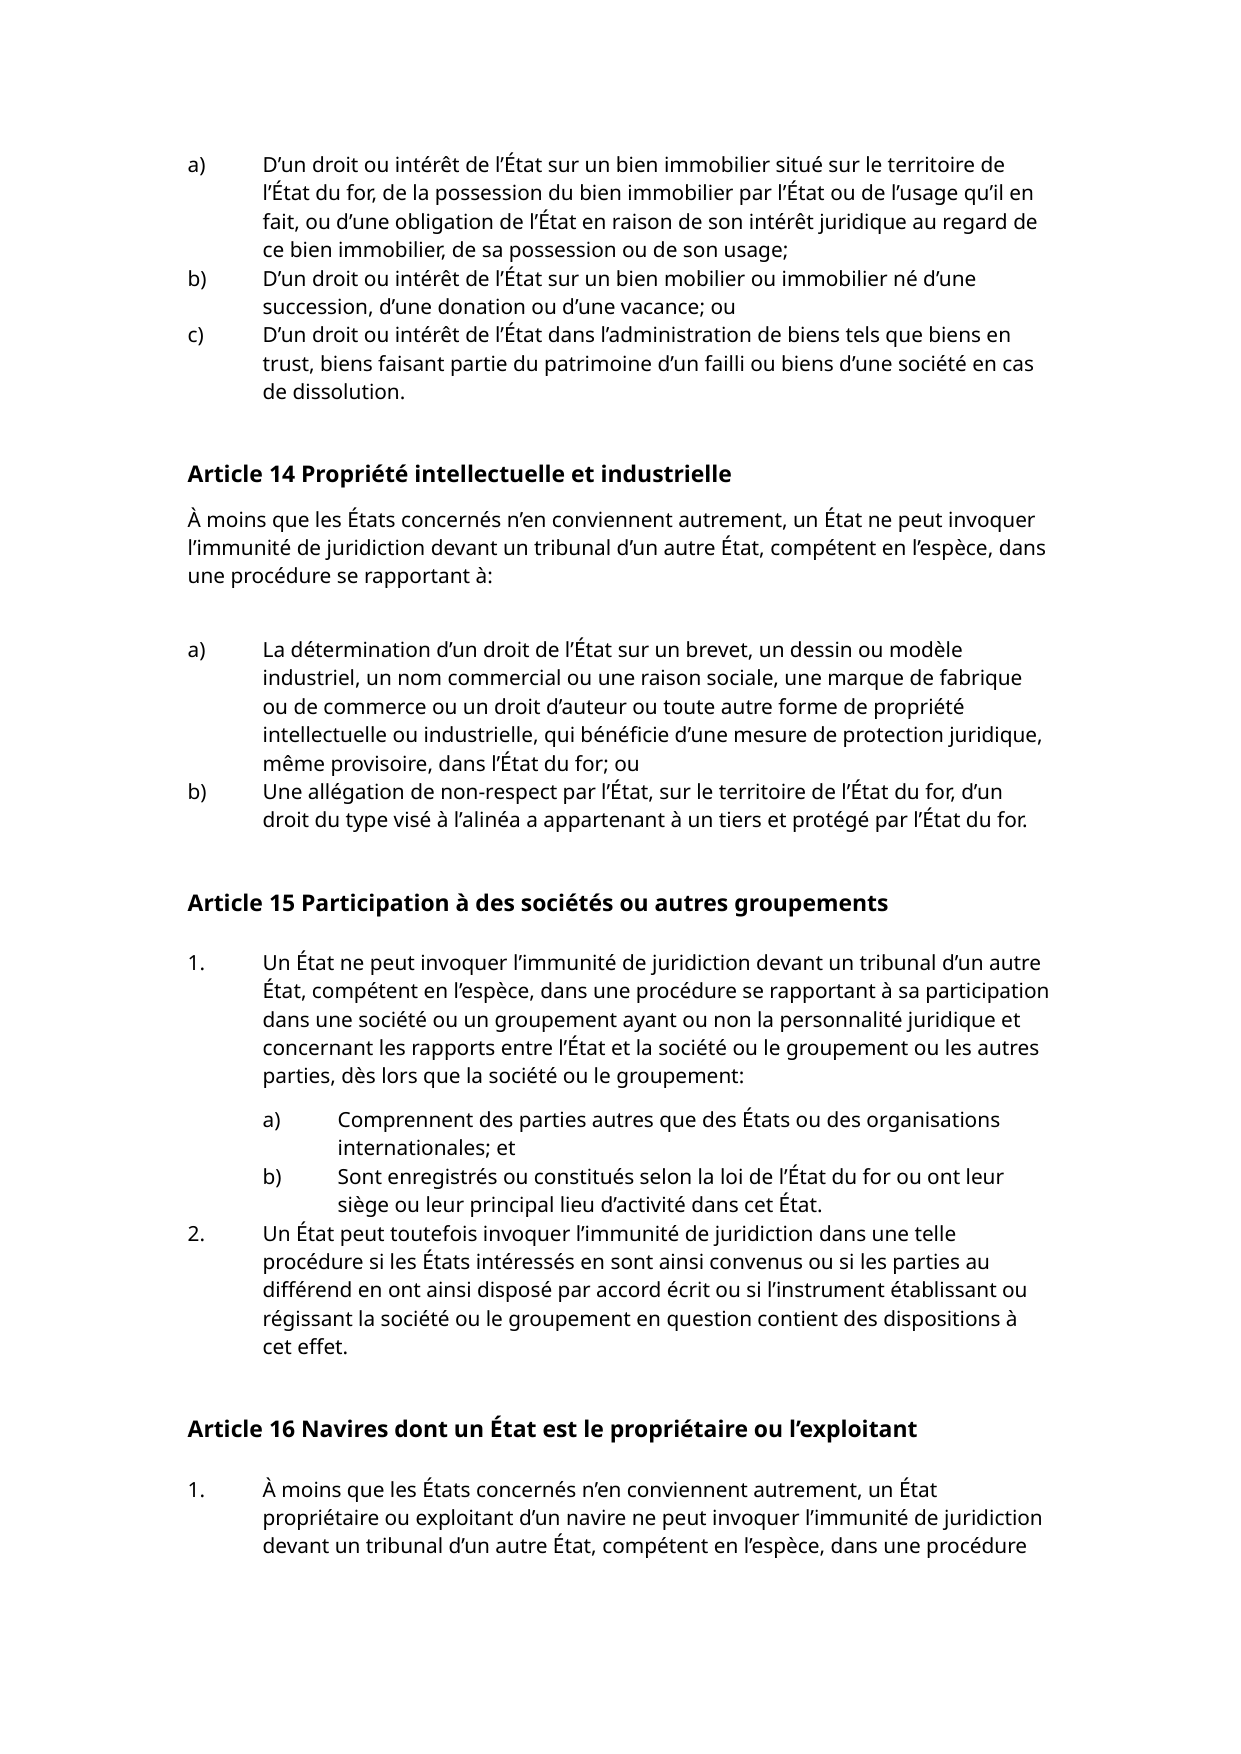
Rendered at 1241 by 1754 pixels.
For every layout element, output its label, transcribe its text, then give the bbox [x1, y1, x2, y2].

text À moins que les États concernés n’en conviennent autrement, un État ne peut invoquer l’immunité de juridiction devant un tribunal d’un autre État, compétent en l’espèce, dans une procédure se rapportant à: [187, 505, 1053, 590]
list D’un droit ou intérêt de l’État dans l’administration de biens tels que biens en trust, biens faisant partie du patrimoine d’un failli ou biens d’une société en cas de dissolution. [187, 321, 1053, 406]
list La détermination d’un droit de l’État sur un brevet, un dessin ou modèle industriel, un nom commercial ou une raison sociale, une marque de fabrique ou de commerce ou un droit d’auteur ou toute autre forme de propriété intellectuelle ou industrielle, qui bénéficie d’une mesure de protection juridique, même provisoire, dans l’État du for; ou [187, 635, 1053, 777]
list Un État ne peut invoquer l’immunité de juridiction devant un tribunal d’un autre État, compétent en l’espèce, dans une procédure se rapportant à sa participation dans une société ou un groupement ayant ou non la personnalité juridique et concernant les rapports entre l’État et la société ou le groupement ou les autres parties, dès lors que la société ou le groupement: [187, 948, 1053, 1090]
subtitle Article 15 Participation à des sociétés ou autres groupements [187, 887, 1053, 918]
list À moins que les États concernés n’en conviennent autrement, un État propriétaire ou exploitant d’un navire ne peut invoquer l’immunité de juridiction devant un tribunal d’un autre État, compétent en l’espèce, dans une procédure [187, 1475, 1053, 1560]
list Sont enregistrés ou constitués selon la loi de l’État du for ou ont leur siège ou leur principal lieu d’activité dans cet État. [262, 1162, 1053, 1219]
subtitle Article 14 Propriété intellectuelle et industrielle [187, 458, 1053, 490]
list D’un droit ou intérêt de l’État sur un bien immobilier situé sur le territoire de l’État du for, de la possession du bien immobilier par l’État ou de l’usage qu’il en fait, ou d’une obligation de l’État en raison de son intérêt juridique au regard de ce bien immobilier, de sa possession ou de son usage; [187, 150, 1053, 264]
subtitle Article 16 Navires dont un État est le propriétaire ou l’exploitant [187, 1413, 1053, 1445]
list D’un droit ou intérêt de l’État sur un bien mobilier ou immobilier né d’une succession, d’une donation ou d’une vacance; ou [187, 264, 1053, 321]
list Un État peut toutefois invoquer l’immunité de juridiction dans une telle procédure si les États intéressés en sont ainsi convenus ou si les parties au différend en ont ainsi disposé par accord écrit ou si l’instrument établissant ou régissant la société ou le groupement en question contient des dispositions à cet effet. [187, 1219, 1053, 1361]
list Comprennent des parties autres que des États ou des organisations internationales; et [262, 1105, 1053, 1162]
list Une allégation de non-respect par l’État, sur le territoire de l’État du for, d’un droit du type visé à l’alinéa a appartenant à un tiers et protégé par l’État du for. [187, 777, 1053, 834]
